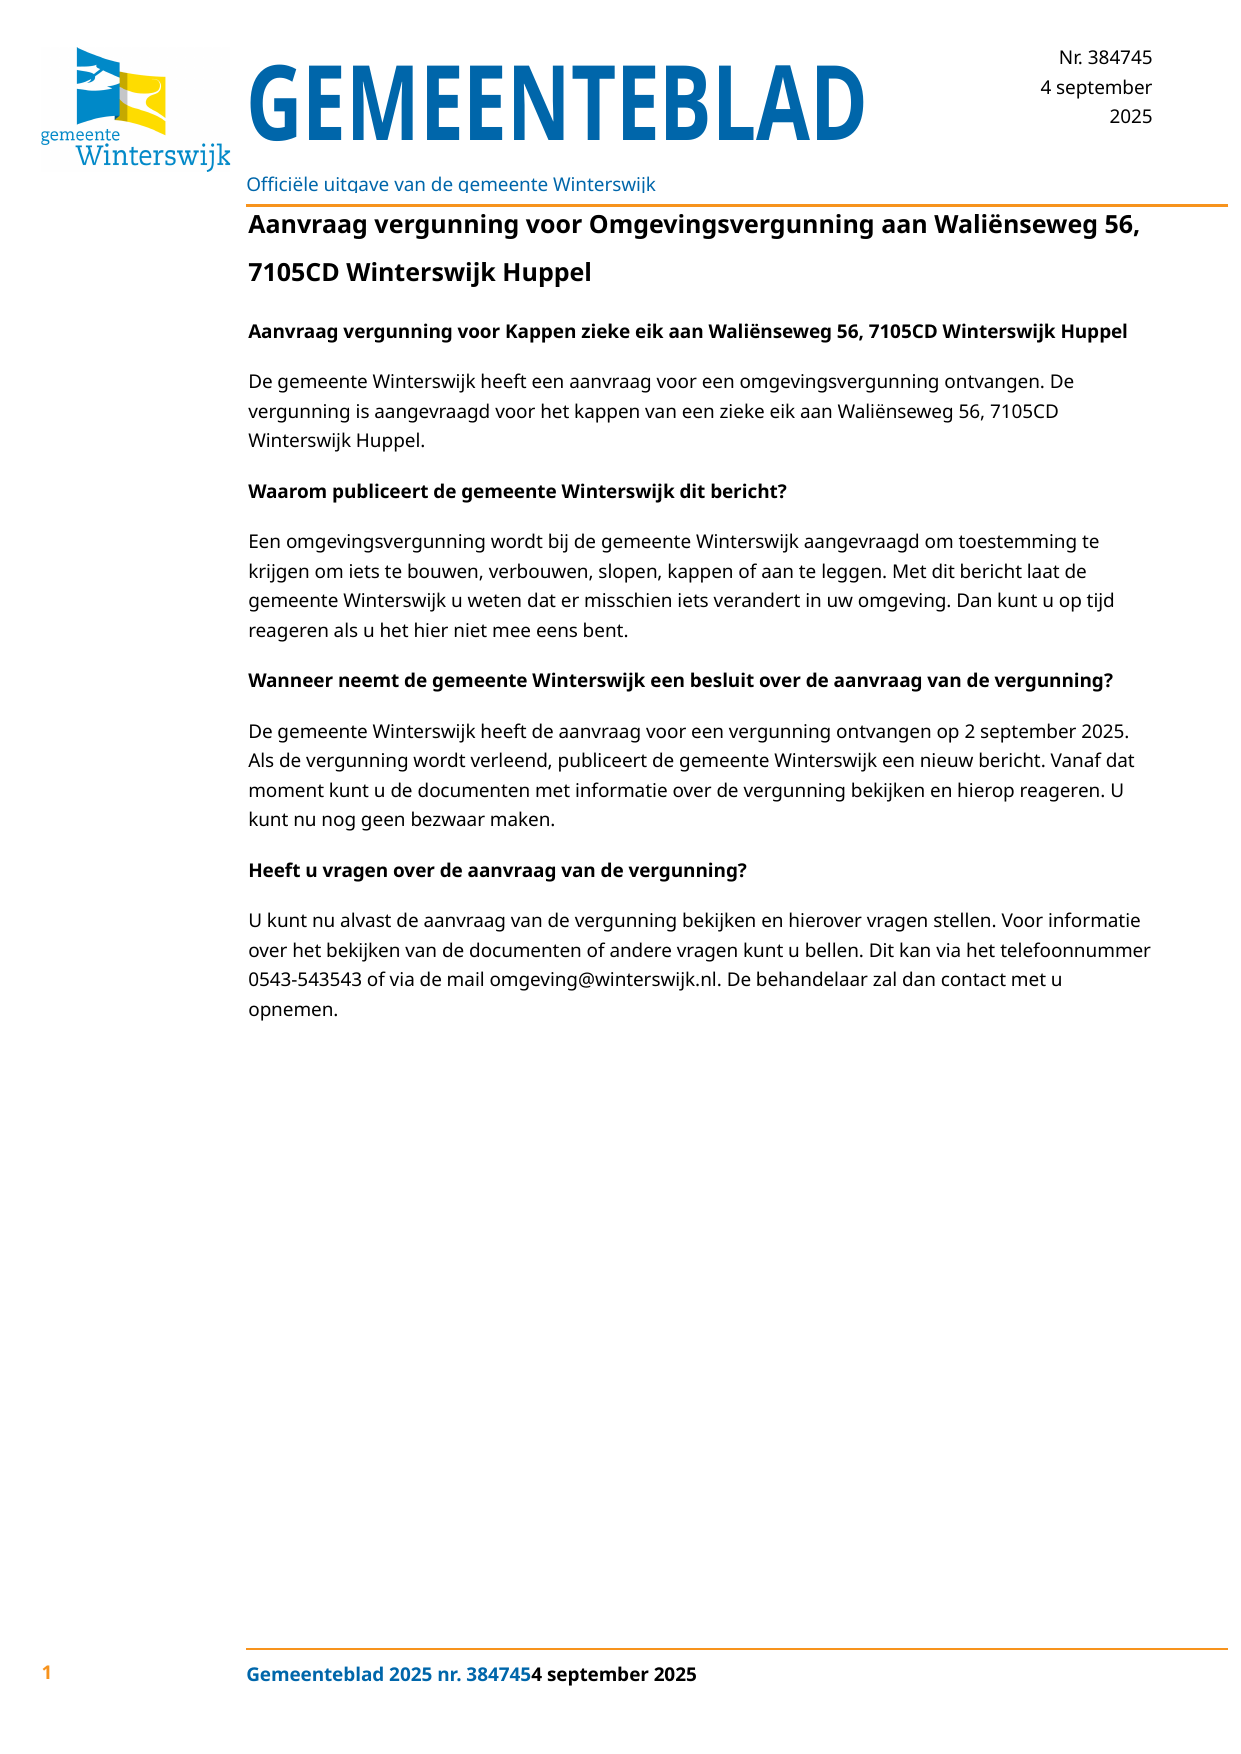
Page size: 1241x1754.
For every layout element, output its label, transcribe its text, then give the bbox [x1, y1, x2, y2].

picture [225, 153, 231, 162]
text De gemeente Winterswijk heeft de aanvraag voor een vergunning ontvangen op 2 september 2025. Als de vergunning wordt verleend, publiceert de gemeente Winterswijk een nieuw bericht. Vanaf dat moment kunt u de documenten met informatie over de vergunning bekijken en hierop reageren. U kunt nu nog geen bezwaar maken. [248, 718, 1152, 832]
text Aanvraag vergunning voor Kappen zieke eik aan Waliënseweg 56, 7105CD Winterswijk Huppel [248, 318, 1152, 344]
text Aanvraag vergunning voor Omgevingsvergunning aan Waliënseweg 56, 7105CD Winterswijk Huppel [248, 207, 1152, 288]
text Wanneer neemt de gemeente Winterswijk een besluit over de aanvraag van de vergunning? [248, 667, 1152, 693]
text De gemeente Winterswijk heeft een aanvraag voor een omgevingsvergunning ontvangen. De vergunning is aangevraagd voor het kappen van een zieke eik aan Waliënseweg 56, 7105CD Winterswijk Huppel. [248, 368, 1152, 453]
text Heeft u vragen over de aanvraag van de vergunning? [248, 857, 1152, 883]
picture [41, 47, 231, 172]
text Waarom publiceert de gemeente Winterswijk dit bericht? [248, 478, 1152, 504]
text U kunt nu alvast de aanvraag van de vergunning bekijken en hierover vragen stellen. Voor informatie over het bekijken van de documenten of andere vragen kunt u bellen. Dit kan via het telefoonnummer 0543-543543 of via de mail omgeving@winterswijk.nl. De behandelaar zal dan contact met u opnemen. [248, 907, 1152, 1022]
text Een omgevingsvergunning wordt bij de gemeente Winterswijk aangevraagd om toestemming te krijgen om iets te bouwen, verbouwen, slopen, kappen of aan te leggen. Met dit bericht laat de gemeente Winterswijk u weten dat er misschien iets verandert in uw omgeving. Dan kunt u op tijd reageren als u het hier niet mee eens bent. [248, 528, 1152, 643]
